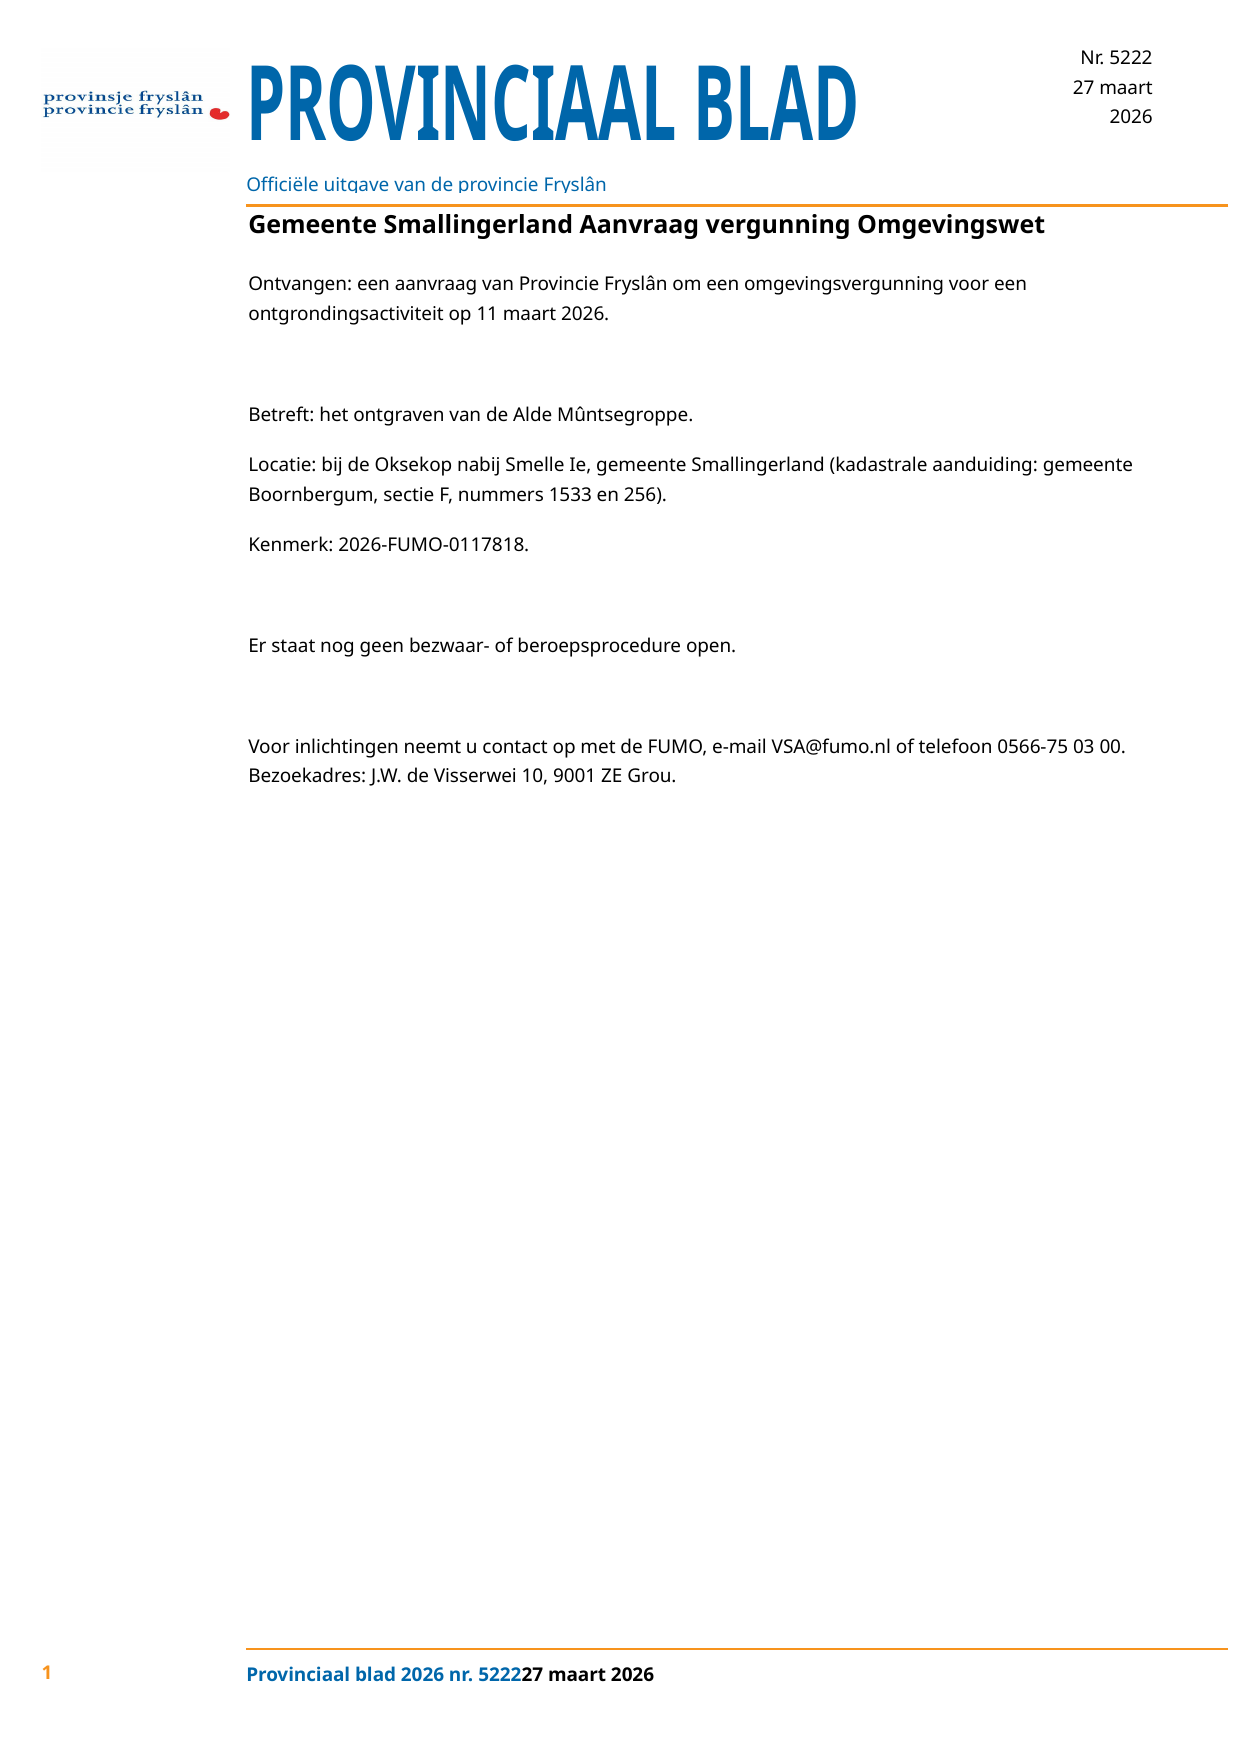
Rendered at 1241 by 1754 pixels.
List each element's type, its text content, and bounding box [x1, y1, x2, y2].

text Gemeente Smallingerland Aanvraag vergunning Omgevingswet [248, 207, 1152, 241]
picture [41, 47, 231, 172]
text Kenmerk: 2026-FUMO-0117818. [248, 531, 1152, 557]
text Betreft: het ontgraven van de Alde Mûntsegroppe. [248, 401, 1152, 426]
text Voor inlichtingen neemt u contact op met de FUMO, e-mail VSA@fumo.nl of telefoon 0566-75 03 00. Bezoekadres: J.W. de Visserwei 10, 9001 ZE Grou. [248, 733, 1152, 788]
text Er staat nog geen bezwaar- of beroepsprocedure open. [248, 632, 1152, 658]
text Ontvangen: een aanvraag van Provincie Fryslân om een omgevingsvergunning voor een ontgrondingsactiviteit op 11 maart 2026. [248, 270, 1152, 326]
text Locatie: bij de Oksekop nabij Smelle Ie, gemeente Smallingerland (kadastrale aanduiding: gemeente Boornbergum, sectie F, nummers 1533 en 256). [248, 451, 1152, 506]
